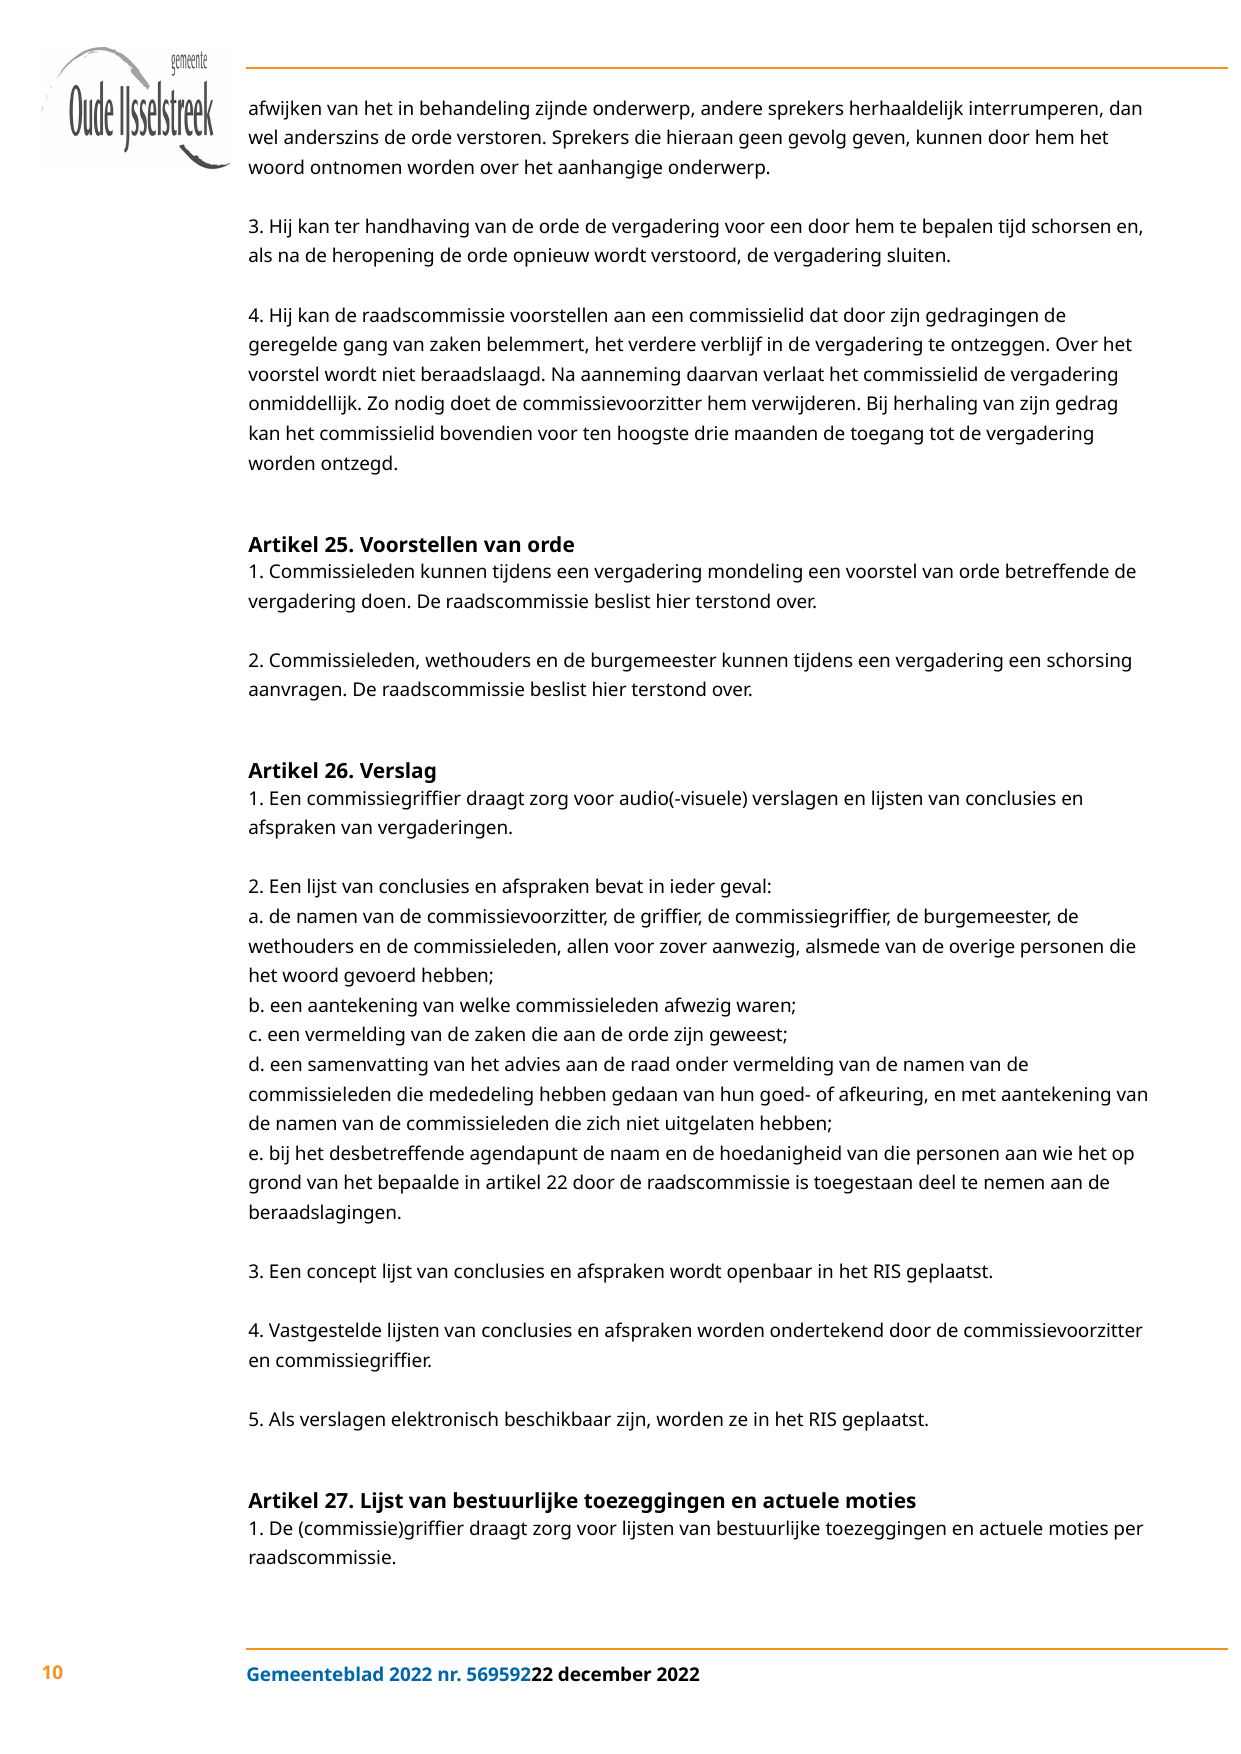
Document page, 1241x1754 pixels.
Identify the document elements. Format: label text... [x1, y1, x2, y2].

text Artikel 25. Voorstellen van orde [248, 530, 1152, 558]
text 4. Vastgestelde lijsten van conclusies en afspraken worden ondertekend door de commissievoorzitter en commissiegriffier. [248, 1317, 1152, 1373]
text Artikel 27. Lijst van bestuurlijke toezeggingen en actuele moties [248, 1486, 1152, 1515]
text a. de namen van de commissievoorzitter, de griffier, de commissiegriffier, de burgemeester, de wethouders en de commissieleden, allen voor zover aanwezig, alsmede van de overige personen die het woord gevoerd hebben; [248, 903, 1152, 988]
text 1. Commissieleden kunnen tijdens een vergadering mondeling een voorstel van orde betreffende de vergadering doen. De raadscommissie beslist hier terstond over. [248, 558, 1152, 613]
text afwijken van het in behandeling zijnde onderwerp, andere sprekers herhaaldelijk interrumperen, dan wel anderszins de orde verstoren. Sprekers die hieraan geen gevolg geven, kunnen door hem het woord ontnomen worden over het aanhangige onderwerp. [248, 95, 1152, 180]
text d. een samenvatting van het advies aan de raad onder vermelding van de namen van de commissieleden die mededeling hebben gedaan van hun goed- of afkeuring, en met aantekening van de namen van de commissieleden die zich niet uitgelaten hebben; [248, 1051, 1152, 1136]
picture [41, 47, 231, 172]
text 3. Een concept lijst van conclusies en afspraken wordt openbaar in het RIS geplaatst. [248, 1258, 1152, 1284]
text 3. Hij kan ter handhaving van de orde de vergadering voor een door hem te bepalen tijd schorsen en, als na de heropening de orde opnieuw wordt verstoord, de vergadering sluiten. [248, 213, 1152, 268]
text c. een vermelding van de zaken die aan de orde zijn geweest; [248, 1022, 1152, 1047]
text 1. Een commissiegriffier draagt zorg voor audio(-visuele) verslagen en lijsten van conclusies en afspraken van vergaderingen. [248, 785, 1152, 840]
text Artikel 26. Verslag [248, 757, 1152, 785]
text 2. Commissieleden, wethouders en de burgemeester kunnen tijdens een vergadering een schorsing aanvragen. De raadscommissie beslist hier terstond over. [248, 647, 1152, 702]
text e. bij het desbetreffende agendapunt de naam en de hoedanigheid van die personen aan wie het op grond van het bepaalde in artikel 22 door de raadscommissie is toegestaan deel te nemen aan de beraadslagingen. [248, 1140, 1152, 1225]
text 4. Hij kan de raadscommissie voorstellen aan een commissielid dat door zijn gedragingen de geregelde gang van zaken belemmert, het verdere verblijf in de vergadering te ontzeggen. Over het voorstel wordt niet beraadslaagd. Na aanneming daarvan verlaat het commissielid de vergadering onmiddellijk. Zo nodig doet de commissievoorzitter hem verwijderen. Bij herhaling van zijn gedrag kan het commissielid bovendien voor ten hoogste drie maanden de toegang tot de vergadering worden ontzegd. [248, 302, 1152, 476]
text b. een aantekening van welke commissieleden afwezig waren; [248, 992, 1152, 1018]
text 2. Een lijst van conclusies en afspraken bevat in ieder geval: [248, 874, 1152, 899]
text 5. Als verslagen elektronisch beschikbaar zijn, worden ze in het RIS geplaatst. [248, 1406, 1152, 1432]
text 1. De (commissie)griffier draagt zorg voor lijsten van bestuurlijke toezeggingen en actuele moties per raadscommissie. [248, 1515, 1152, 1570]
